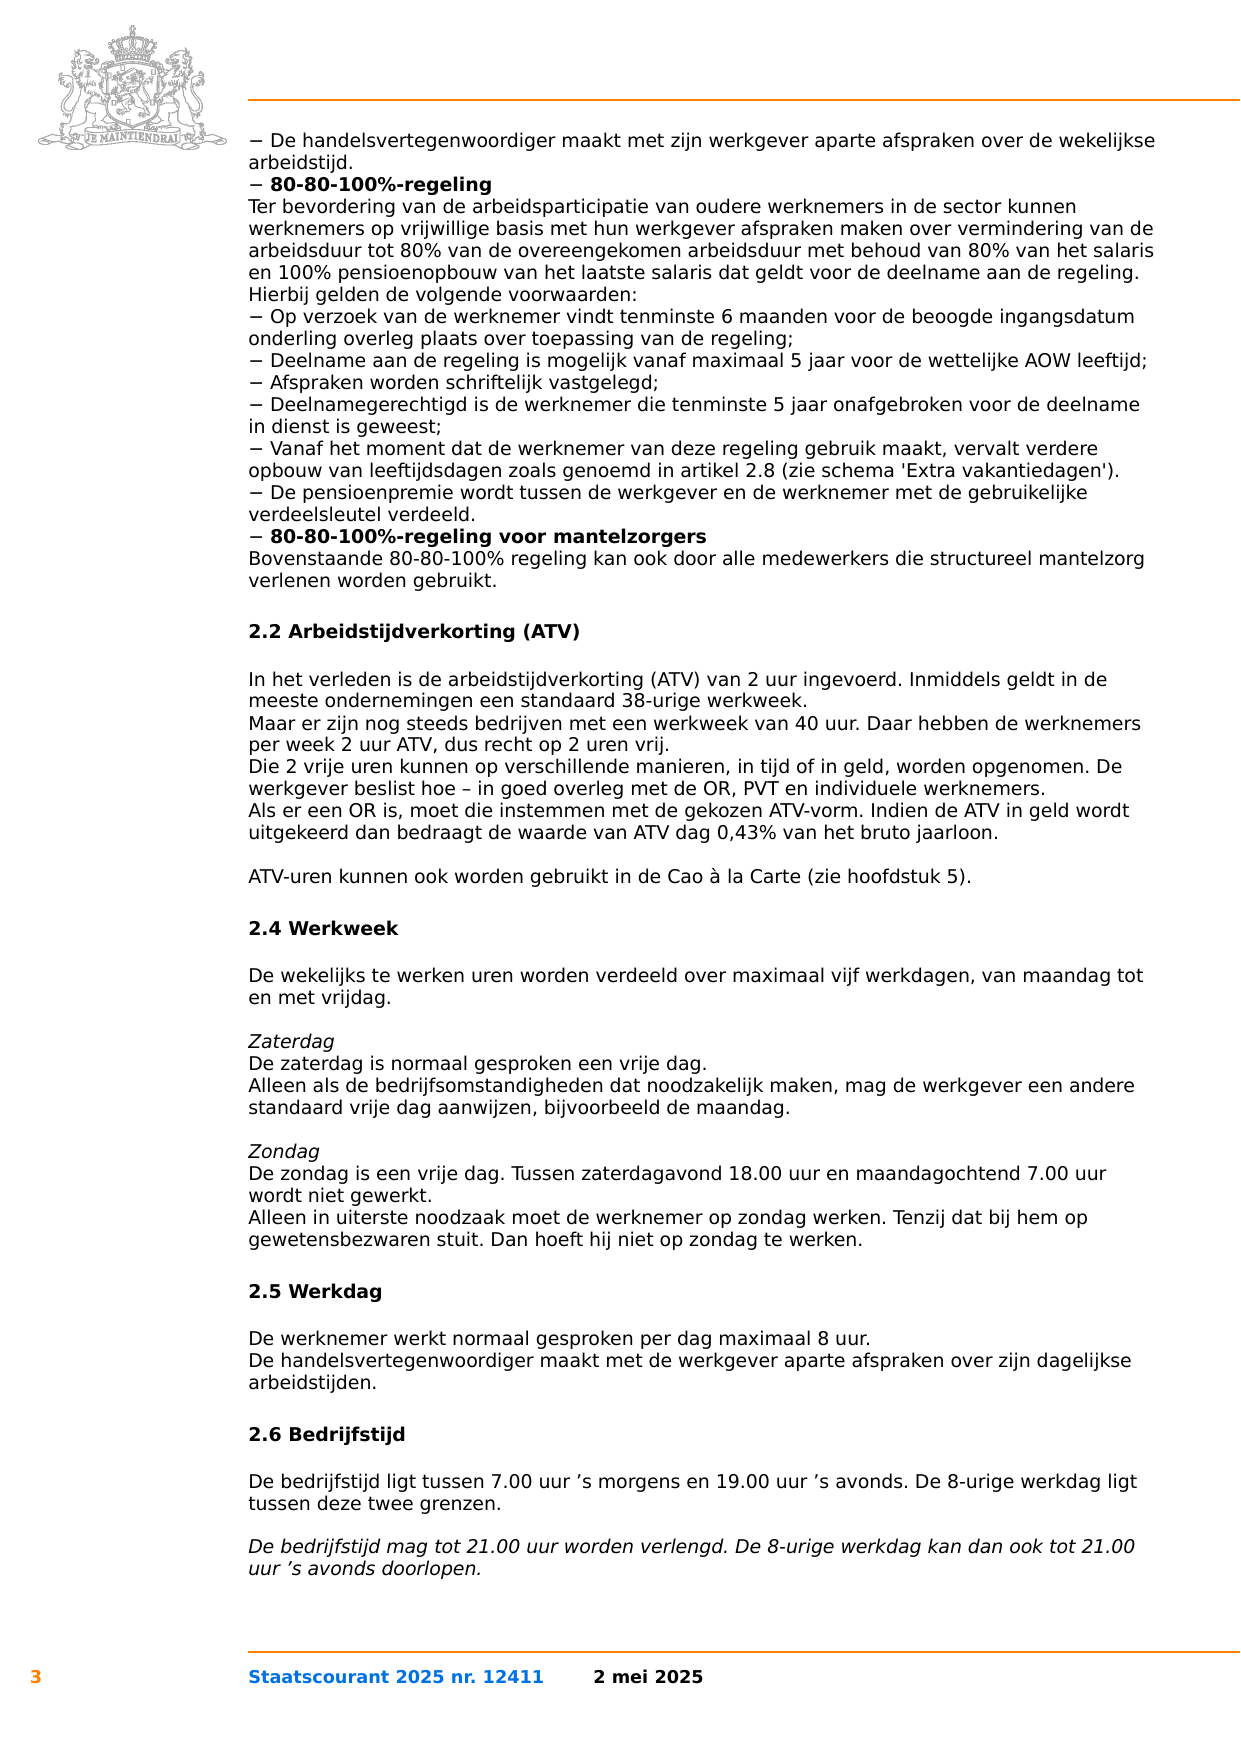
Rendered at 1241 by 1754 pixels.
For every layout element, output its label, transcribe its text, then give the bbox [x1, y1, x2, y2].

text ATV-uren kunnen ook worden gebruikt in de Cao à la Carte (zie hoofdstuk 5). [248, 866, 1163, 888]
text Bovenstaande 80-80-100% regeling kan ook door alle medewerkers die structureel mantelzorg verlenen worden gebruikt. [248, 547, 1163, 591]
text Zaterdag [248, 1031, 1163, 1053]
subtitle 2.4 Werkweek [248, 918, 1163, 940]
text Zondag [248, 1141, 1163, 1163]
text De handelsvertegenwoordiger maakt met de werkgever aparte afspraken over zijn dagelijkse arbeidstijden. [248, 1349, 1163, 1393]
text − De handelsvertegenwoordiger maakt met zijn werkgever aparte afspraken over de wekelijkse arbeidstijd. [248, 130, 1163, 174]
text − 80-80-100%-regeling [248, 174, 1163, 196]
picture [38, 25, 227, 150]
text − De pensioenpremie wordt tussen de werkgever en de werknemer met de gebruikelijke verdeelsleutel verdeeld. [248, 482, 1163, 526]
subtitle 2.5 Werkdag [248, 1281, 1163, 1303]
text Alleen als de bedrijfsomstandigheden dat noodzakelijk maken, mag de werkgever een andere standaard vrije dag aanwijzen, bijvoorbeeld de maandag. [248, 1075, 1163, 1119]
text In het verleden is de arbeidstijdverkorting (ATV) van 2 uur ingevoerd. Inmiddels geldt in de meeste ondernemingen een standaard 38-urige werkweek. [248, 668, 1163, 712]
text − Deelname aan de regeling is mogelijk vanaf maximaal 5 jaar voor de wettelijke AOW leeftijd; [248, 350, 1163, 372]
text De zondag is een vrije dag. Tussen zaterdagavond 18.00 uur en maandagochtend 7.00 uur wordt niet gewerkt. [248, 1163, 1163, 1207]
text Maar er zijn nog steeds bedrijven met een werkweek van 40 uur. Daar hebben de werknemers per week 2 uur ATV, dus recht op 2 uren vrij. [248, 712, 1163, 756]
subtitle 2.2 Arbeidstijdverkorting (ATV) [248, 621, 1163, 643]
text − Vanaf het moment dat de werknemer van deze regeling gebruik maakt, vervalt verdere opbouw van leeftijdsdagen zoals genoemd in artikel 2.8 (zie schema 'Extra vakantiedagen'). [248, 438, 1163, 482]
text De bedrijfstijd ligt tussen 7.00 uur ’s morgens en 19.00 uur ’s avonds. De 8-urige werkdag ligt tussen deze twee grenzen. [248, 1471, 1163, 1514]
text − Deelnamegerechtigd is de werknemer die tenminste 5 jaar onafgebroken voor de deelname in dienst is geweest; [248, 394, 1163, 438]
text De werknemer werkt normaal gesproken per dag maximaal 8 uur. [248, 1328, 1163, 1349]
text De zaterdag is normaal gesproken een vrije dag. [248, 1053, 1163, 1075]
text Hierbij gelden de volgende voorwaarden: [248, 284, 1163, 306]
subtitle 2.6 Bedrijfstijd [248, 1423, 1163, 1446]
text Ter bevordering van de arbeidsparticipatie van oudere werknemers in de sector kunnen werknemers op vrijwillige basis met hun werkgever afspraken maken over vermindering van de arbeidsduur tot 80% van de overeengekomen arbeidsduur met behoud van 80% van het salaris en 100% pensioenopbouw van het laatste salaris dat geldt voor de deelname aan de regeling. [248, 196, 1163, 284]
text Die 2 vrije uren kunnen op verschillende manieren, in tijd of in geld, worden opgenomen. De werkgever beslist hoe – in goed overleg met de OR, PVT en individuele werknemers. [248, 756, 1163, 800]
text − 80-80-100%-regeling voor mantelzorgers [248, 526, 1163, 547]
text De wekelijks te werken uren worden verdeeld over maximaal vijf werkdagen, van maandag tot en met vrijdag. [248, 965, 1163, 1009]
text De bedrijfstijd mag tot 21.00 uur worden verlengd. De 8-urige werkdag kan dan ook tot 21.00 uur ’s avonds doorlopen. [248, 1536, 1163, 1580]
text Als er een OR is, moet die instemmen met de gekozen ATV-vorm. Indien de ATV in geld wordt uitgekeerd dan bedraagt de waarde van ATV dag 0,43% van het bruto jaarloon. [248, 800, 1163, 844]
text − Afspraken worden schriftelijk vastgelegd; [248, 372, 1163, 394]
text − Op verzoek van de werknemer vindt tenminste 6 maanden voor de beoogde ingangsdatum onderling overleg plaats over toepassing van de regeling; [248, 306, 1163, 350]
text Alleen in uiterste noodzaak moet de werknemer op zondag werken. Tenzij dat bij hem op gewetensbezwaren stuit. Dan hoeft hij niet op zondag te werken. [248, 1207, 1163, 1251]
